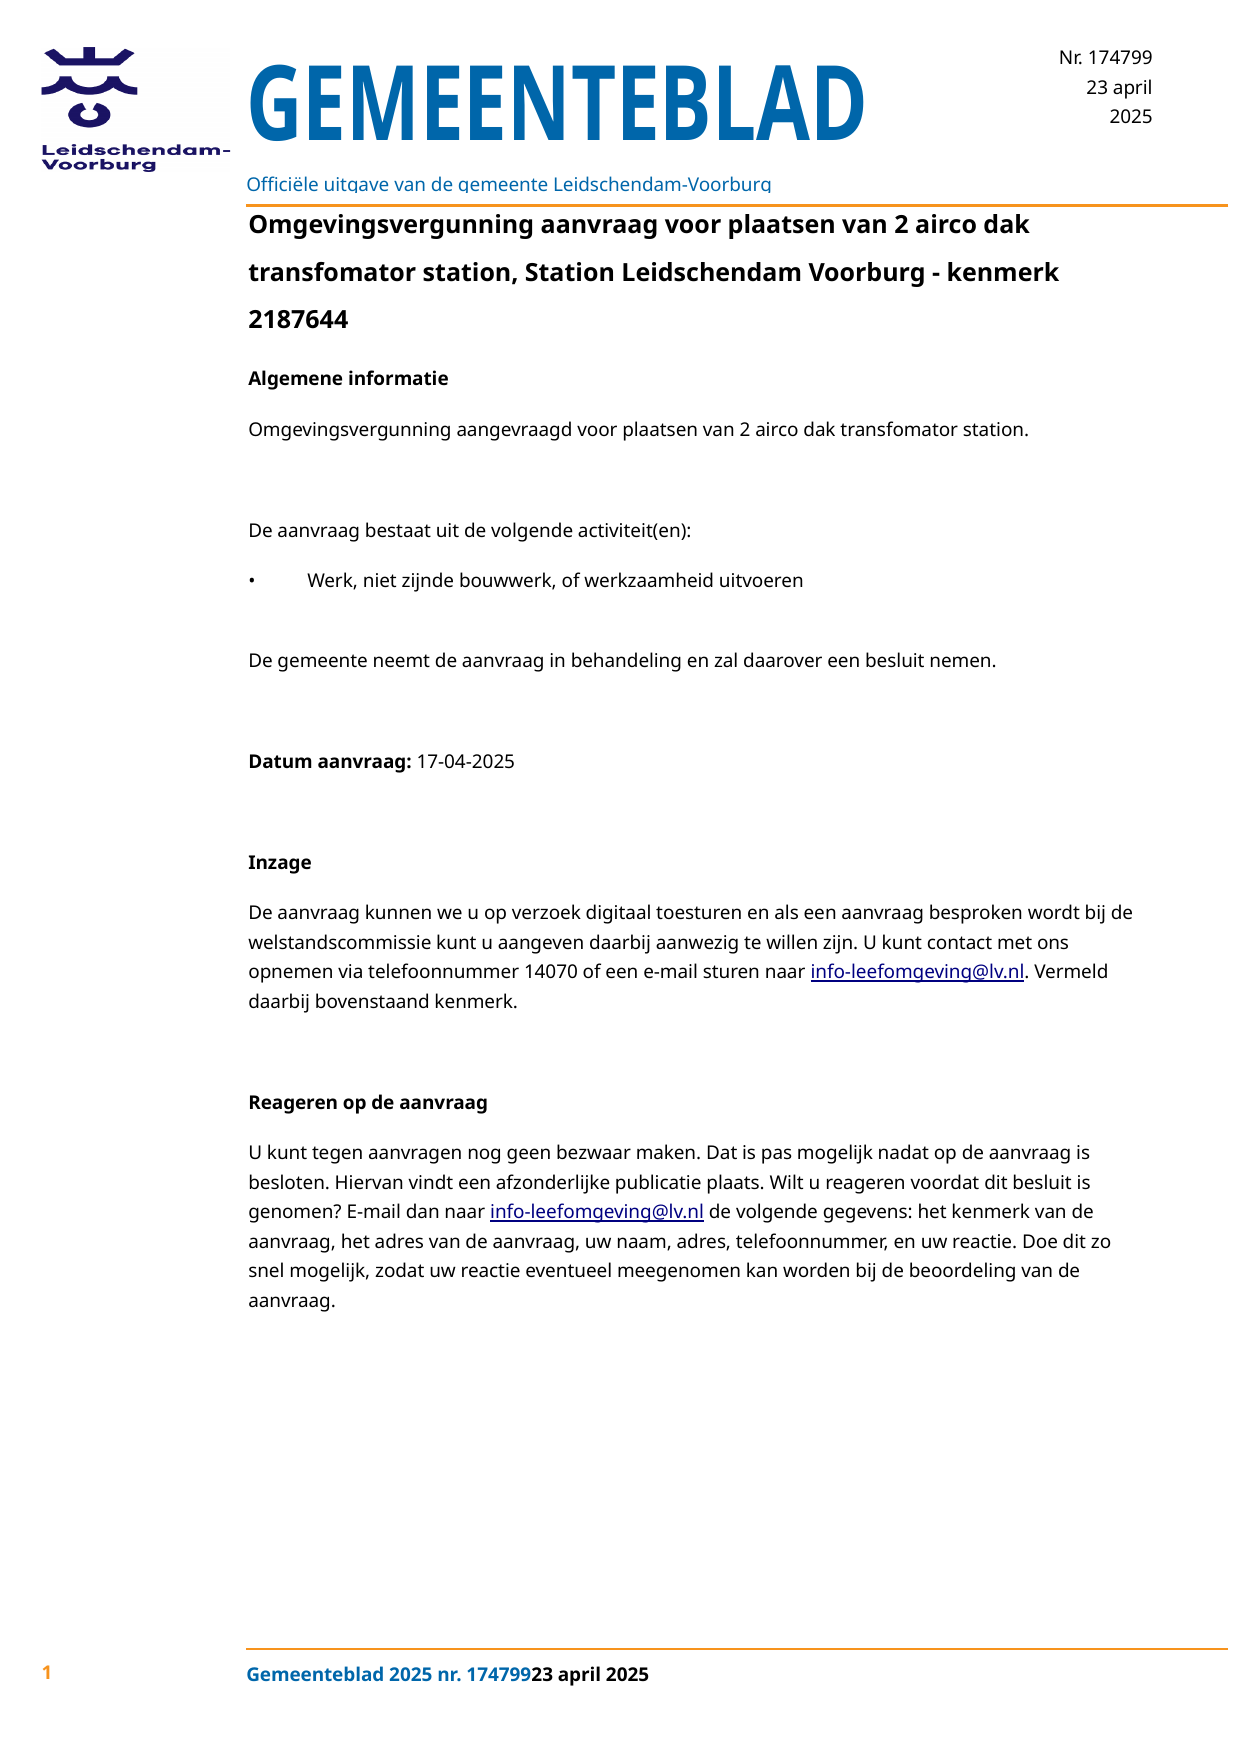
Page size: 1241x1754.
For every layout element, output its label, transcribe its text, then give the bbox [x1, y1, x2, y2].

text De aanvraag bestaat uit de volgende activiteit(en): [248, 517, 1152, 542]
text Algemene informatie [248, 366, 1152, 391]
text Omgevingsvergunning aangevraagd voor plaatsen van 2 airco dak transfomator station. [248, 416, 1152, 442]
picture [41, 47, 231, 172]
text Inzage [248, 849, 1152, 874]
text U kunt tegen aanvragen nog geen bezwaar maken. Dat is pas mogelijk nadat op de aanvraag is besloten. Hiervan vindt een afzonderlijke publicatie plaats. Wilt u reageren voordat dit besluit is genomen? E-mail dan naar info-leefomgeving@lv.nl de volgende gegevens: het kenmerk van de aanvraag, het adres van de aanvraag, uw naam, adres, telefoonnummer, en uw reactie. Doe dit zo snel mogelijk, zodat uw reactie eventueel meegenomen kan worden bij de beoordeling van de aanvraag. [248, 1139, 1152, 1313]
text Reageren op de aanvraag [248, 1089, 1152, 1114]
text De aanvraag kunnen we u op verzoek digitaal toesturen en als een aanvraag besproken wordt bij de welstandscommissie kunt u aangeven daarbij aanwezig te willen zijn. U kunt contact met ons opnemen via telefoonnummer 14070 of een e-mail sturen naar info-leefomgeving@lv.nl. Vermeld daarbij bovenstaand kenmerk. [248, 899, 1152, 1014]
list Werk, niet zijnde bouwwerk, of werkzaamheid uitvoeren [248, 567, 1152, 593]
text De gemeente neemt de aanvraag in behandeling en zal daarover een besluit nemen. [248, 647, 1152, 673]
text Datum aanvraag: 17-04-2025 [248, 748, 1152, 774]
text Omgevingsvergunning aanvraag voor plaatsen van 2 airco dak transfomator station, Station Leidschendam Voorburg - kenmerk 2187644 [248, 207, 1152, 336]
